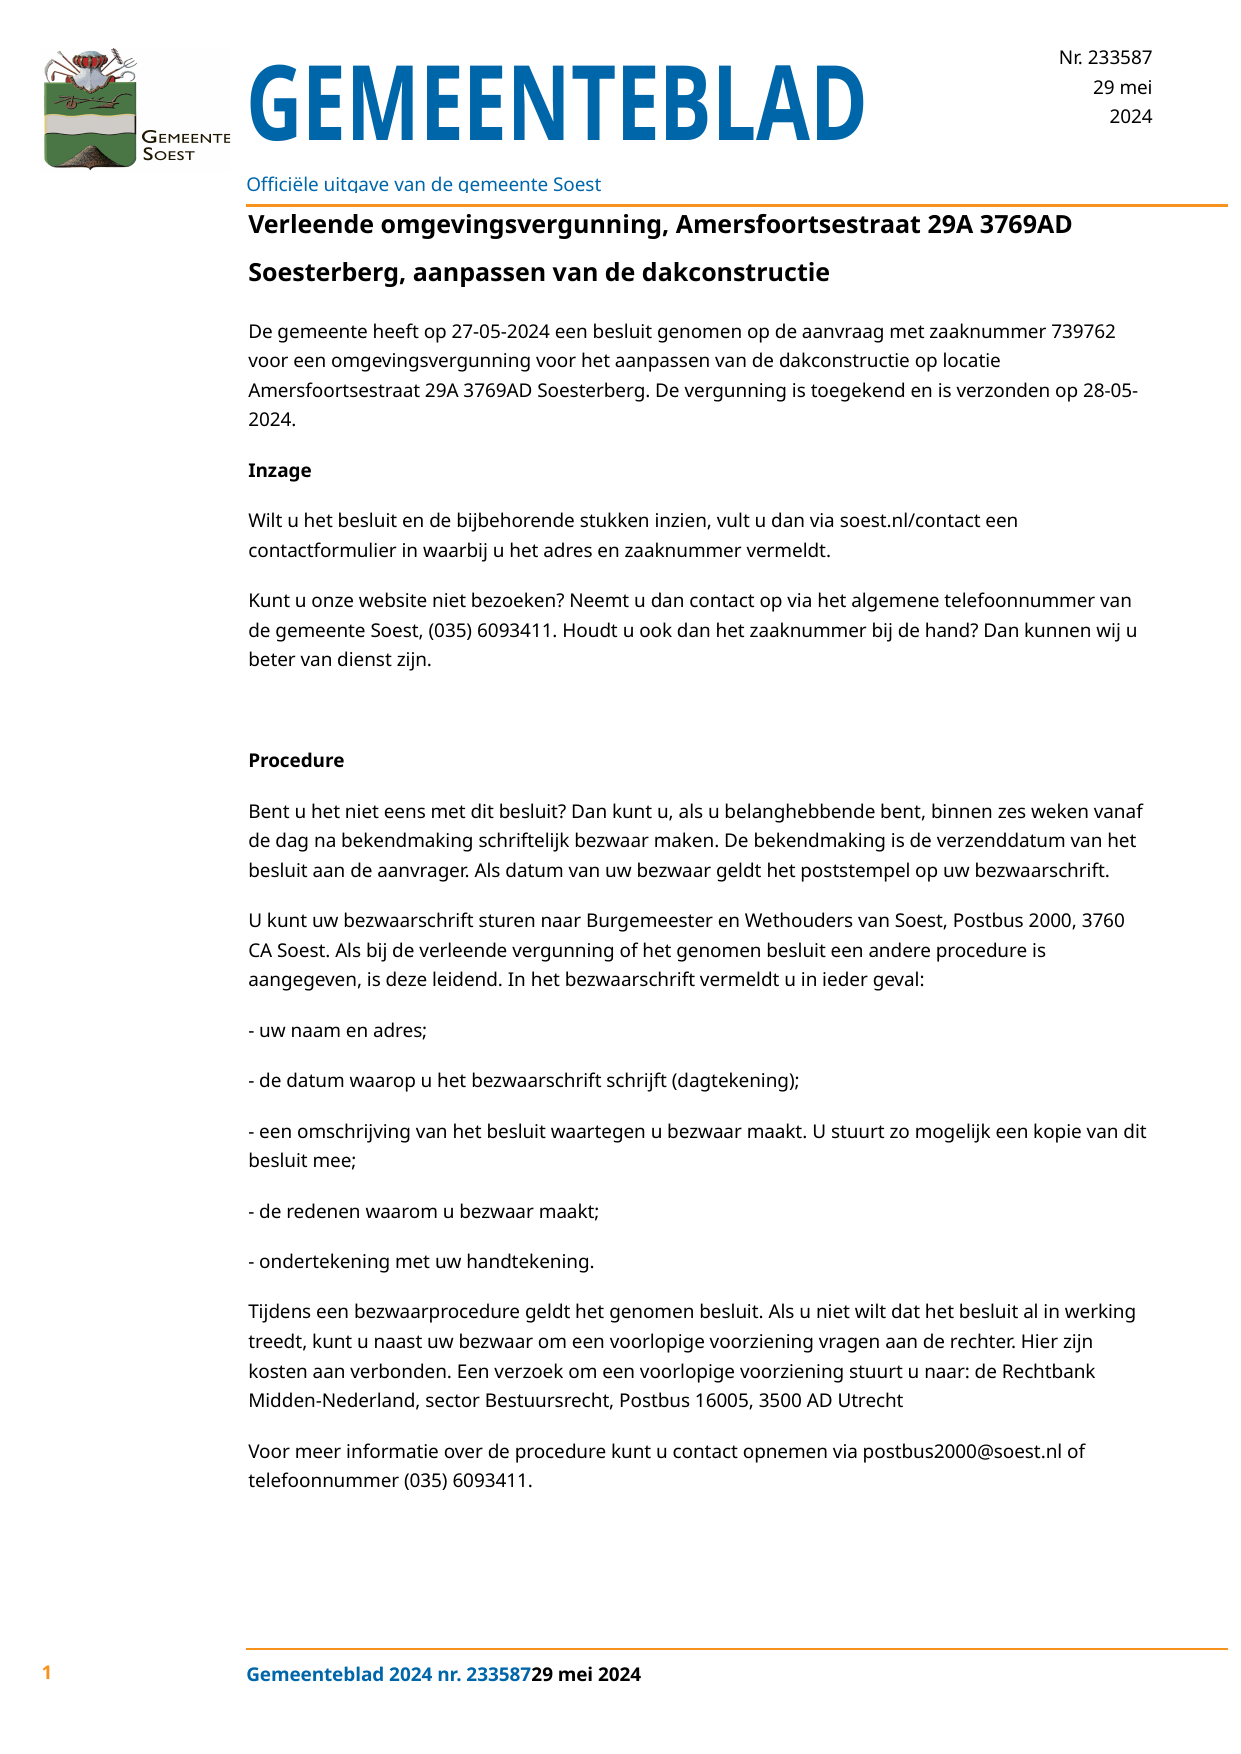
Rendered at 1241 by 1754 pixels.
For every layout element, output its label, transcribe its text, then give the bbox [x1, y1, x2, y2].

text Tijdens een bezwaarprocedure geldt het genomen besluit. Als u niet wilt dat het besluit al in werking treedt, kunt u naast uw bezwaar om een voorlopige voorziening vragen aan de rechter. Hier zijn kosten aan verbonden. Een verzoek om een voorlopige voorziening stuurt u naar: de Rechtbank Midden-Nederland, sector Bestuursrecht, Postbus 16005, 3500 AD Utrecht [248, 1299, 1152, 1413]
text Kunt u onze website niet bezoeken? Neemt u dan contact op via het algemene telefoonnummer van de gemeente Soest, (035) 6093411. Houdt u ook dan het zaaknummer bij de hand? Dan kunnen wij u beter van dienst zijn. [248, 587, 1152, 672]
text Procedure [248, 747, 1152, 773]
text Inzage [248, 457, 1152, 483]
text - ondertekening met uw handtekening. [248, 1248, 1152, 1274]
text - de datum waarop u het bezwaarschrift schrijft (dagtekening); [248, 1067, 1152, 1093]
text Verleende omgevingsvergunning, Amersfoortsestraat 29A 3769AD Soesterberg, aanpassen van de dakconstructie [248, 207, 1152, 288]
picture [41, 47, 231, 172]
text Voor meer informatie over de procedure kunt u contact opnemen via postbus2000@soest.nl of telefoonnummer (035) 6093411. [248, 1438, 1152, 1493]
text U kunt uw bezwaarschrift sturen naar Burgemeester en Wethouders van Soest, Postbus 2000, 3760 CA Soest. Als bij de verleende vergunning of het genomen besluit een andere procedure is aangegeven, is deze leidend. In het bezwaarschrift vermeldt u in ieder geval: [248, 907, 1152, 992]
text Wilt u het besluit en de bijbehorende stukken inzien, vult u dan via soest.nl/contact een contactformulier in waarbij u het adres en zaaknummer vermeldt. [248, 507, 1152, 563]
text Bent u het niet eens met dit besluit? Dan kunt u, als u belanghebbende bent, binnen zes weken vanaf de dag na bekendmaking schriftelijk bezwaar maken. De bekendmaking is de verzenddatum van het besluit aan de aanvrager. Als datum van uw bezwaar geldt het poststempel op uw bezwaarschrift. [248, 798, 1152, 883]
text - uw naam en adres; [248, 1017, 1152, 1043]
text - de redenen waarom u bezwaar maakt; [248, 1198, 1152, 1224]
text De gemeente heeft op 27-05-2024 een besluit genomen op de aanvraag met zaaknummer 739762 voor een omgevingsvergunning voor het aanpassen van de dakconstructie op locatie Amersfoortsestraat 29A 3769AD Soesterberg. De vergunning is toegekend en is verzonden op 28-05-2024. [248, 318, 1152, 432]
text - een omschrijving van het besluit waartegen u bezwaar maakt. U stuurt zo mogelijk een kopie van dit besluit mee; [248, 1118, 1152, 1173]
